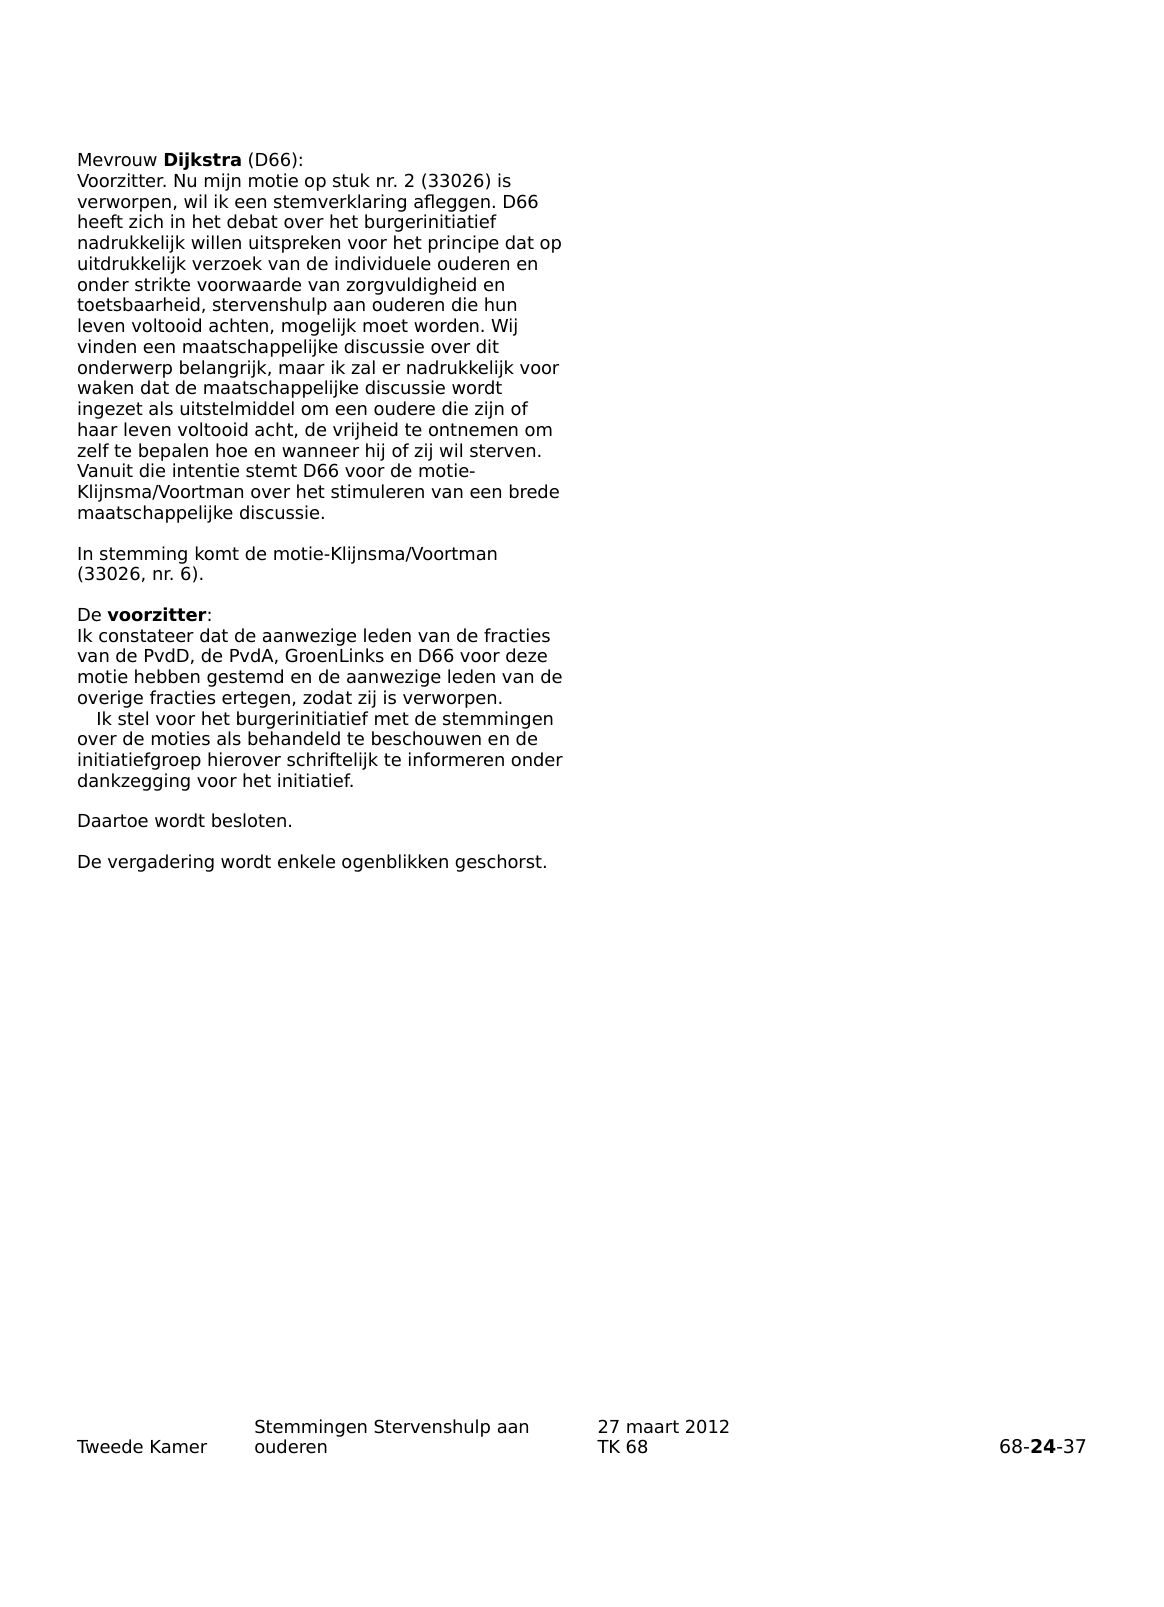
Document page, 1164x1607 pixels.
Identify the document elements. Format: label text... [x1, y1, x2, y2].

text Voorzitter. Nu mijn motie op stuk nr. 2 (33026) is verworpen, wil ik een stemverklaring afleggen. D66 heeft zich in het debat over het burgerinitiatief nadrukkelijk willen uitspreken voor het principe dat op uitdrukkelijk verzoek van de individuele ouderen en onder strikte voorwaarde van zorgvuldigheid en toetsbaarheid, stervenshulp aan ouderen die hun leven voltooid achten, mogelijk moet worden. Wij vinden een maatschappelijke discussie over dit onderwerp belangrijk, maar ik zal er nadrukkelijk voor waken dat de maatschappelijke discussie wordt ingezet als uitstelmiddel om een oudere die zijn of haar leven voltooid acht, de vrijheid te ontnemen om zelf te bepalen hoe en wanneer hij of zij wil sterven. Vanuit die intentie stemt D66 voor de motie-Klijnsma/Voortman over het stimuleren van een brede maatschappelijke discussie. [77, 171, 567, 523]
text Ik stel voor het burgerinitiatief met de stemmingen over de moties als behandeld te beschouwen en de initiatiefgroep hierover schriftelijk te informeren onder dankzegging voor het initiatief. [77, 708, 567, 791]
text In stemming komt de motie-Klijnsma/Voortman (33026, nr. 6). [77, 543, 567, 585]
text Ik constateer dat de aanwezige leden van de fracties van de PvdD, de PvdA, GroenLinks en D66 voor deze motie hebben gestemd en de aanwezige leden van de overige fracties ertegen, zodat zij is verworpen. [77, 626, 567, 708]
text De voorzitter: [77, 605, 567, 626]
text Daartoe wordt besloten. [77, 811, 567, 832]
text De vergadering wordt enkele ogenblikken geschorst. [77, 852, 567, 873]
text Mevrouw Dijkstra (D66): [77, 150, 567, 171]
